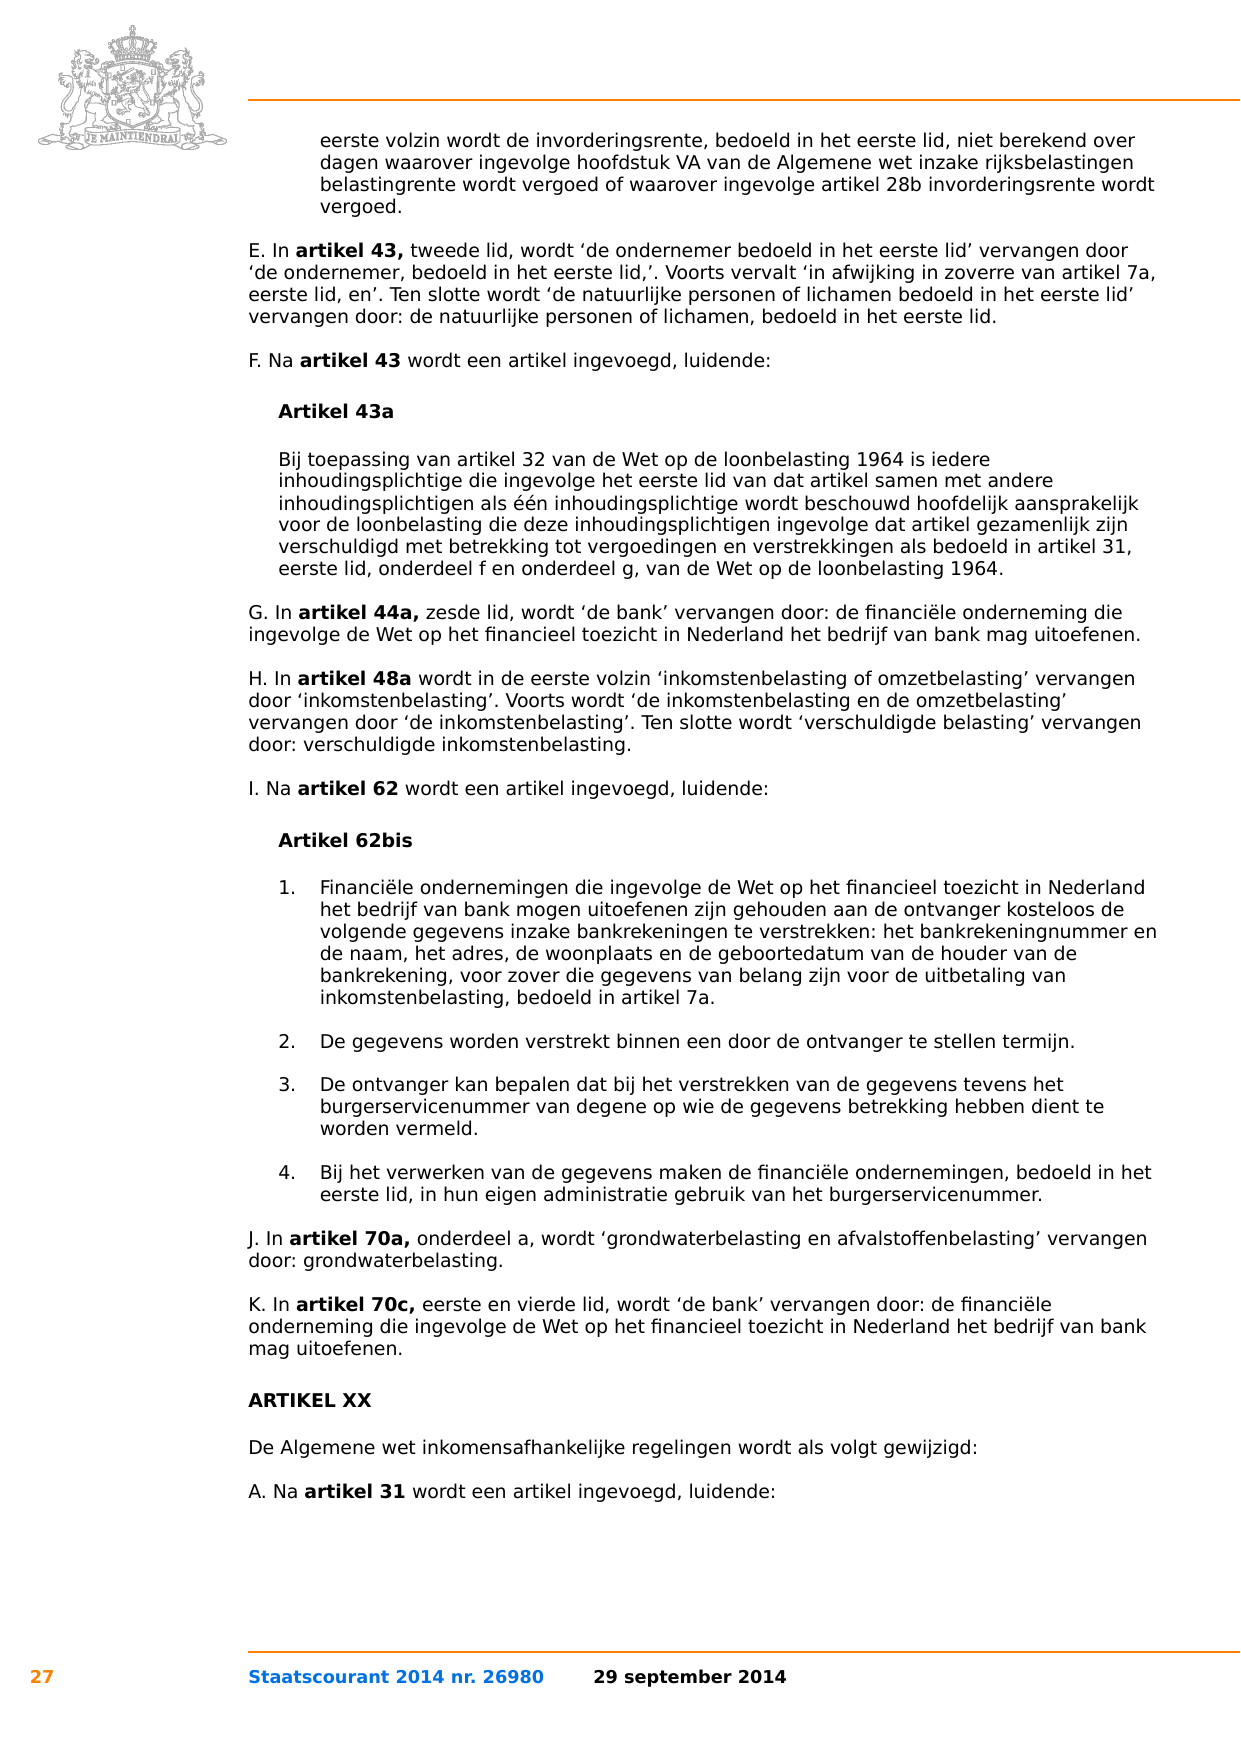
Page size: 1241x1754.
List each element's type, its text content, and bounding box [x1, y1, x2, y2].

text A. Na artikel 31 wordt een artikel ingevoegd, luidende: [248, 1481, 1163, 1503]
text I. Na artikel 62 wordt een artikel ingevoegd, luidende: [248, 778, 1163, 800]
text J. In artikel 70a, onderdeel a, wordt ‘grondwaterbelasting en afvalstoffenbelasting’ vervangen door: grondwaterbelasting. [248, 1228, 1163, 1272]
subtitle ARTIKEL XX [248, 1390, 1163, 1412]
text 1. Financiële ondernemingen die ingevolge de Wet op het financieel toezicht in Nederland het bedrijf van bank mogen uitoefenen zijn gehouden aan de ontvanger kosteloos de volgende gegevens inzake bankrekeningen te verstrekken: het bankrekeningnummer en de naam, het adres, de woonplaats en de geboortedatum van de houder van de bankrekening, voor zover die gegevens van belang zijn voor de uitbetaling van inkomstenbelasting, bedoeld in artikel 7a. [278, 877, 1163, 1009]
text 4. Bij het verwerken van de gegevens maken de financiële ondernemingen, bedoeld in het eerste lid, in hun eigen administratie gebruik van het burgerservicenummer. [278, 1162, 1163, 1206]
picture [38, 25, 227, 150]
text E. In artikel 43, tweede lid, wordt ‘de ondernemer bedoeld in het eerste lid’ vervangen door ‘de ondernemer, bedoeld in het eerste lid,’. Voorts vervalt ‘in afwijking in zoverre van artikel 7a, eerste lid, en’. Ten slotte wordt ‘de natuurlijke personen of lichamen bedoeld in het eerste lid’ vervangen door: de natuurlijke personen of lichamen, bedoeld in het eerste lid. [248, 240, 1163, 328]
text G. In artikel 44a, zesde lid, wordt ‘de bank’ vervangen door: de financiële onderneming die ingevolge de Wet op het financieel toezicht in Nederland het bedrijf van bank mag uitoefenen. [248, 602, 1163, 646]
text K. In artikel 70c, eerste en vierde lid, wordt ‘de bank’ vervangen door: de financiële onderneming die ingevolge de Wet op het financieel toezicht in Nederland het bedrijf van bank mag uitoefenen. [248, 1294, 1163, 1360]
text 3. De ontvanger kan bepalen dat bij het verstrekken van de gegevens tevens het burgerservicenummer van degene op wie de gegevens betrekking hebben dient te worden vermeld. [278, 1074, 1163, 1140]
subtitle Artikel 62bis [278, 830, 1163, 852]
text Bij toepassing van artikel 32 van de Wet op de loonbelasting 1964 is iedere inhoudingsplichtige die ingevolge het eerste lid van dat artikel samen met andere inhoudingsplichtigen als één inhoudingsplichtige wordt beschouwd hoofdelijk aansprakelijk voor de loonbelasting die deze inhoudingsplichtigen ingevolge dat artikel gezamenlijk zijn verschuldigd met betrekking tot vergoedingen en verstrekkingen als bedoeld in artikel 31, eerste lid, onderdeel f en onderdeel g, van de Wet op de loonbelasting 1964. [278, 448, 1163, 580]
text eerste volzin wordt de invorderingsrente, bedoeld in het eerste lid, niet berekend over dagen waarover ingevolge hoofdstuk VA van de Algemene wet inzake rijksbelastingen belastingrente wordt vergoed of waarover ingevolge artikel 28b invorderingsrente wordt vergoed. [278, 130, 1163, 218]
subtitle Artikel 43a [278, 401, 1163, 423]
text 2. De gegevens worden verstrekt binnen een door de ontvanger te stellen termijn. [278, 1031, 1163, 1052]
text H. In artikel 48a wordt in de eerste volzin ‘inkomstenbelasting of omzetbelasting’ vervangen door ‘inkomstenbelasting’. Voorts wordt ‘de inkomstenbelasting en de omzetbelasting’ vervangen door ‘de inkomstenbelasting’. Ten slotte wordt ‘verschuldigde belasting’ vervangen door: verschuldigde inkomstenbelasting. [248, 668, 1163, 756]
text De Algemene wet inkomensafhankelijke regelingen wordt als volgt gewijzigd: [248, 1437, 1163, 1459]
text F. Na artikel 43 wordt een artikel ingevoegd, luidende: [248, 349, 1163, 371]
